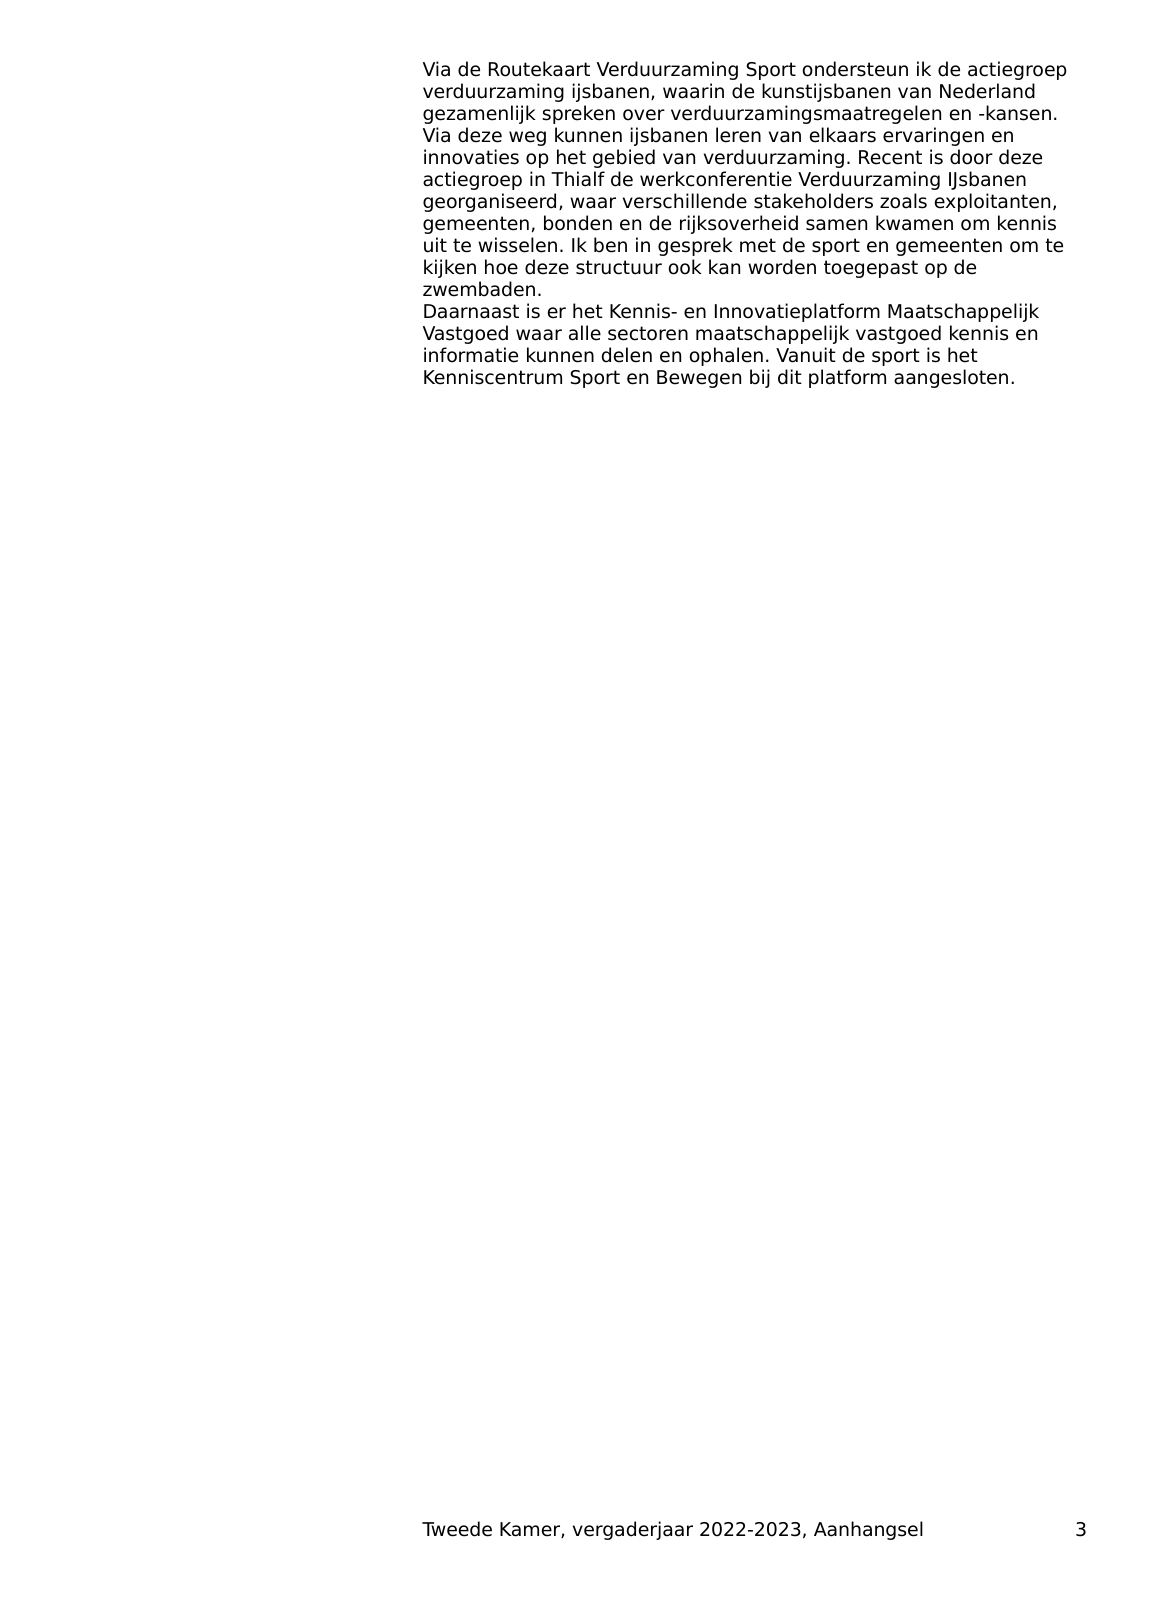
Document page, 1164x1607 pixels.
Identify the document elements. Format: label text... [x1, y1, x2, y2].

text Via de Routekaart Verduurzaming Sport ondersteun ik de actiegroep verduurzaming ijsbanen, waarin de kunstijsbanen van Nederland gezamenlijk spreken over verduurzamingsmaatregelen en -kansen. Via deze weg kunnen ijsbanen leren van elkaars ervaringen en innovaties op het gebied van verduurzaming. Recent is door deze actiegroep in Thialf de werkconferentie Verduurzaming IJsbanen georganiseerd, waar verschillende stakeholders zoals exploitanten, gemeenten, bonden en de rijksoverheid samen kwamen om kennis uit te wisselen. Ik ben in gesprek met de sport en gemeenten om te kijken hoe deze structuur ook kan worden toegepast op de zwembaden. [422, 59, 1087, 301]
text Daarnaast is er het Kennis- en Innovatieplatform Maatschappelijk Vastgoed waar alle sectoren maatschappelijk vastgoed kennis en informatie kunnen delen en ophalen. Vanuit de sport is het Kenniscentrum Sport en Bewegen bij dit platform aangesloten. [422, 301, 1087, 389]
